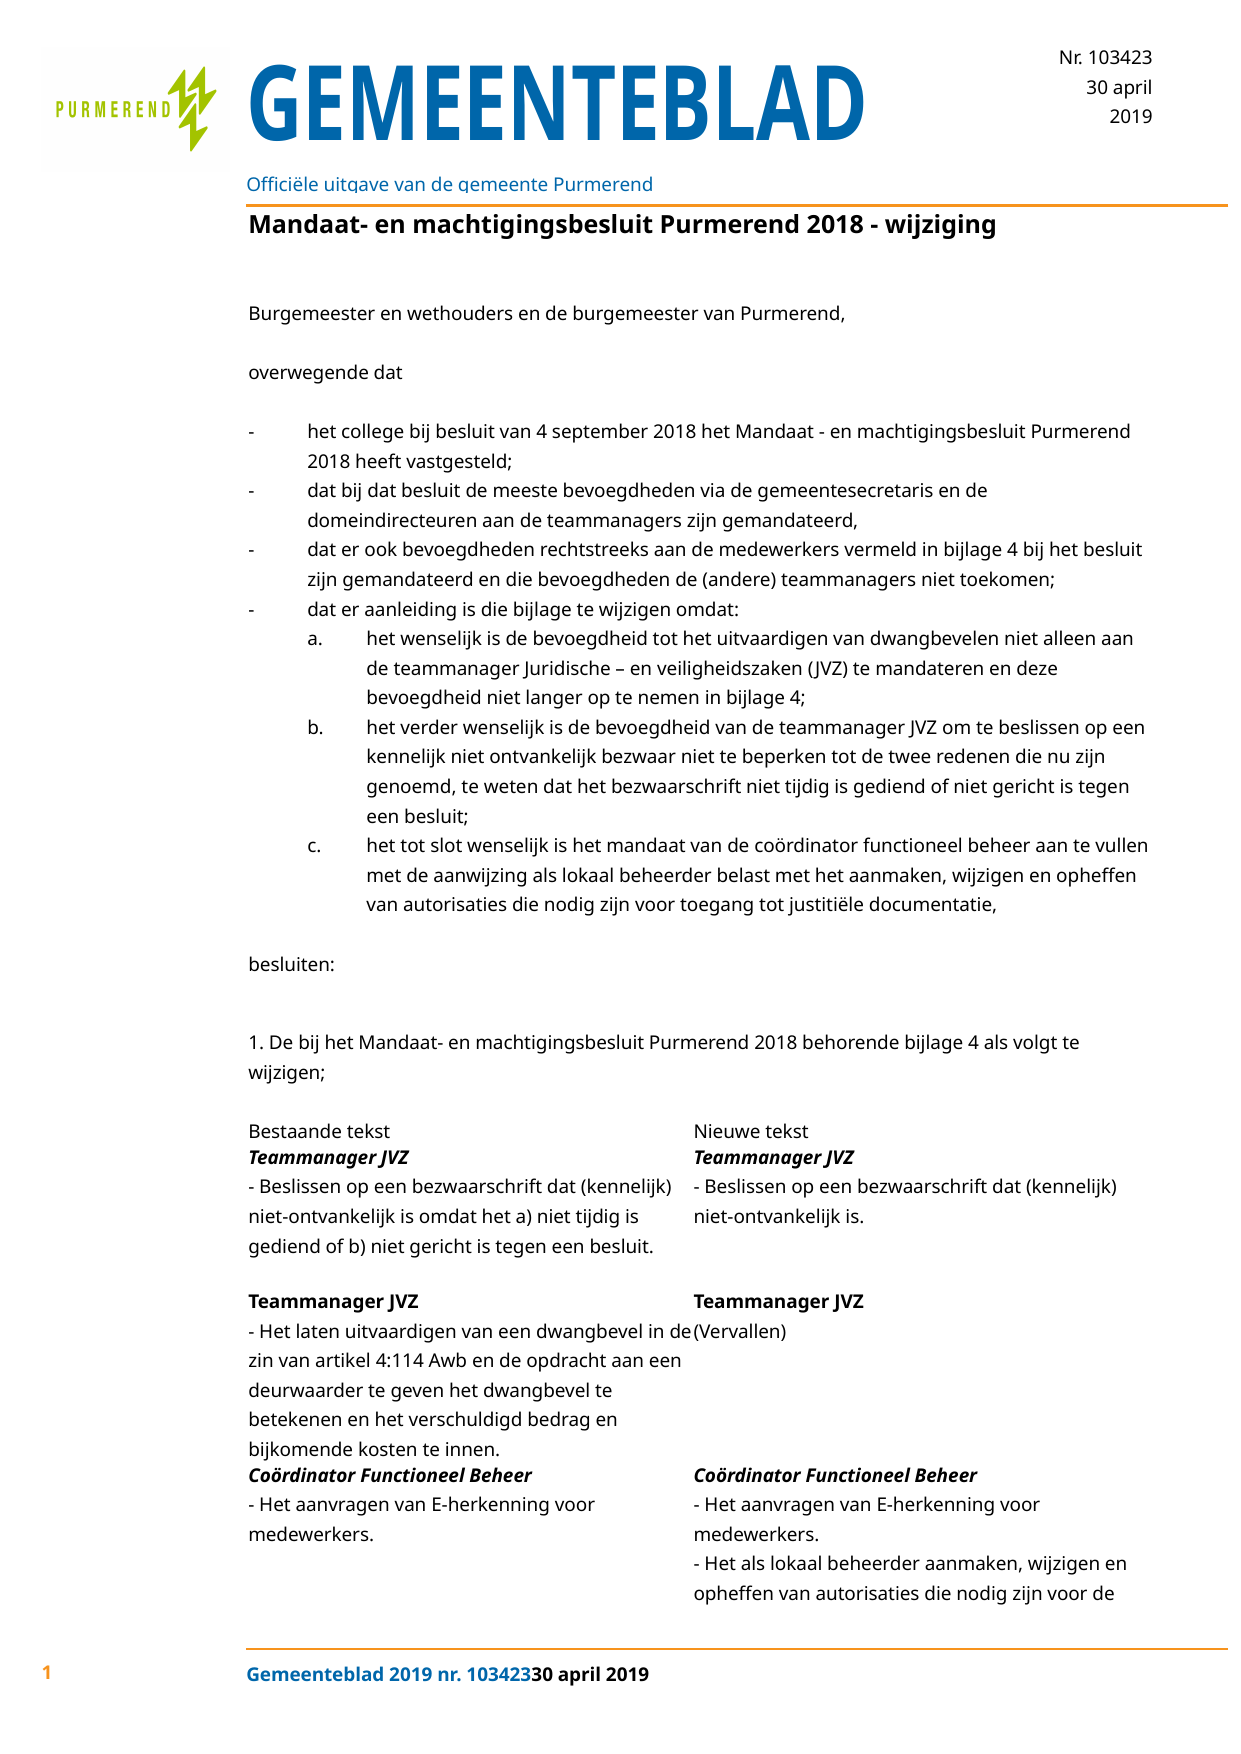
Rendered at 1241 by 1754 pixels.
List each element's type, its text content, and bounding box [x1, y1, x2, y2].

text besluiten: [248, 951, 1152, 976]
list het college bij besluit van 4 september 2018 het Mandaat - en machtigingsbesluit Purmerend 2018 heeft vastgesteld; [248, 418, 1152, 473]
table_cell Coördinator Functioneel Beheer - Het aanvragen van E-herkenning voor medewerkers. [248, 1462, 693, 1606]
text Mandaat- en machtigingsbesluit Purmerend 2018 - wijziging [248, 207, 1152, 241]
table_cell Teammanager JVZ (Vervallen) [693, 1288, 1152, 1462]
text Burgemeester en wethouders en de burgemeester van Purmerend, [248, 300, 1152, 326]
list dat er aanleiding is die bijlage te wijzigen omdat: [248, 596, 1152, 621]
list dat bij dat besluit de meeste bevoegdheden via de gemeentesecretaris en de domeindirecteuren aan de teammanagers zijn gemandateerd, [248, 477, 1152, 533]
text overwegende dat [248, 359, 1152, 385]
list het wenselijk is de bevoegdheid tot het uitvaardigen van dwangbevelen niet alleen aan de teammanager Juridische – en veiligheidszaken (JVZ) te mandateren en deze bevoegdheid niet langer op te nemen in bijlage 4; [307, 625, 1152, 710]
list het verder wenselijk is de bevoegdheid van de teammanager JVZ om te beslissen op een kennelijk niet ontvankelijk bezwaar niet te beperken tot de twee redenen die nu zijn genoemd, te weten dat het bezwaarschrift niet tijdig is gediend of niet gericht is tegen een besluit; [307, 714, 1152, 828]
table_cell Coördinator Functioneel Beheer - Het aanvragen van E-herkenning voor medewerkers. - Het als lokaal beheerder aanmaken, wijzigen en opheffen van autorisaties die nodig zijn voor de [693, 1462, 1152, 1606]
table_header Nieuwe tekst [693, 1119, 1152, 1144]
table_cell Teammanager JVZ - Beslissen op een bezwaarschrift dat (kennelijk) niet-ontvankelijk is. [693, 1144, 1152, 1288]
table_cell Teammanager JVZ - Beslissen op een bezwaarschrift dat (kennelijk) niet-ontvankelijk is omdat het a) niet tijdig is gediend of b) niet gericht is tegen een besluit. [248, 1144, 693, 1288]
table_cell Teammanager JVZ - Het laten uitvaardigen van een dwangbevel in de zin van artikel 4:114 Awb en de opdracht aan een deurwaarder te geven het dwangbevel te betekenen en het verschuldigd bedrag en bijkomende kosten te innen. [248, 1288, 693, 1462]
list het tot slot wenselijk is het mandaat van de coördinator functioneel beheer aan te vullen met de aanwijzing als lokaal beheerder belast met het aanmaken, wijzigen en opheffen van autorisaties die nodig zijn voor toegang tot justitiële documentatie, [307, 832, 1152, 917]
text 1. De bij het Mandaat- en machtigingsbesluit Purmerend 2018 behorende bijlage 4 als volgt te wijzigen; [248, 1029, 1152, 1085]
table_header Bestaande tekst [248, 1119, 693, 1144]
list dat er ook bevoegdheden rechtstreeks aan de medewerkers vermeld in bijlage 4 bij het besluit zijn gemandateerd en die bevoegdheden de (andere) teammanagers niet toekomen; [248, 537, 1152, 592]
picture [41, 47, 231, 172]
